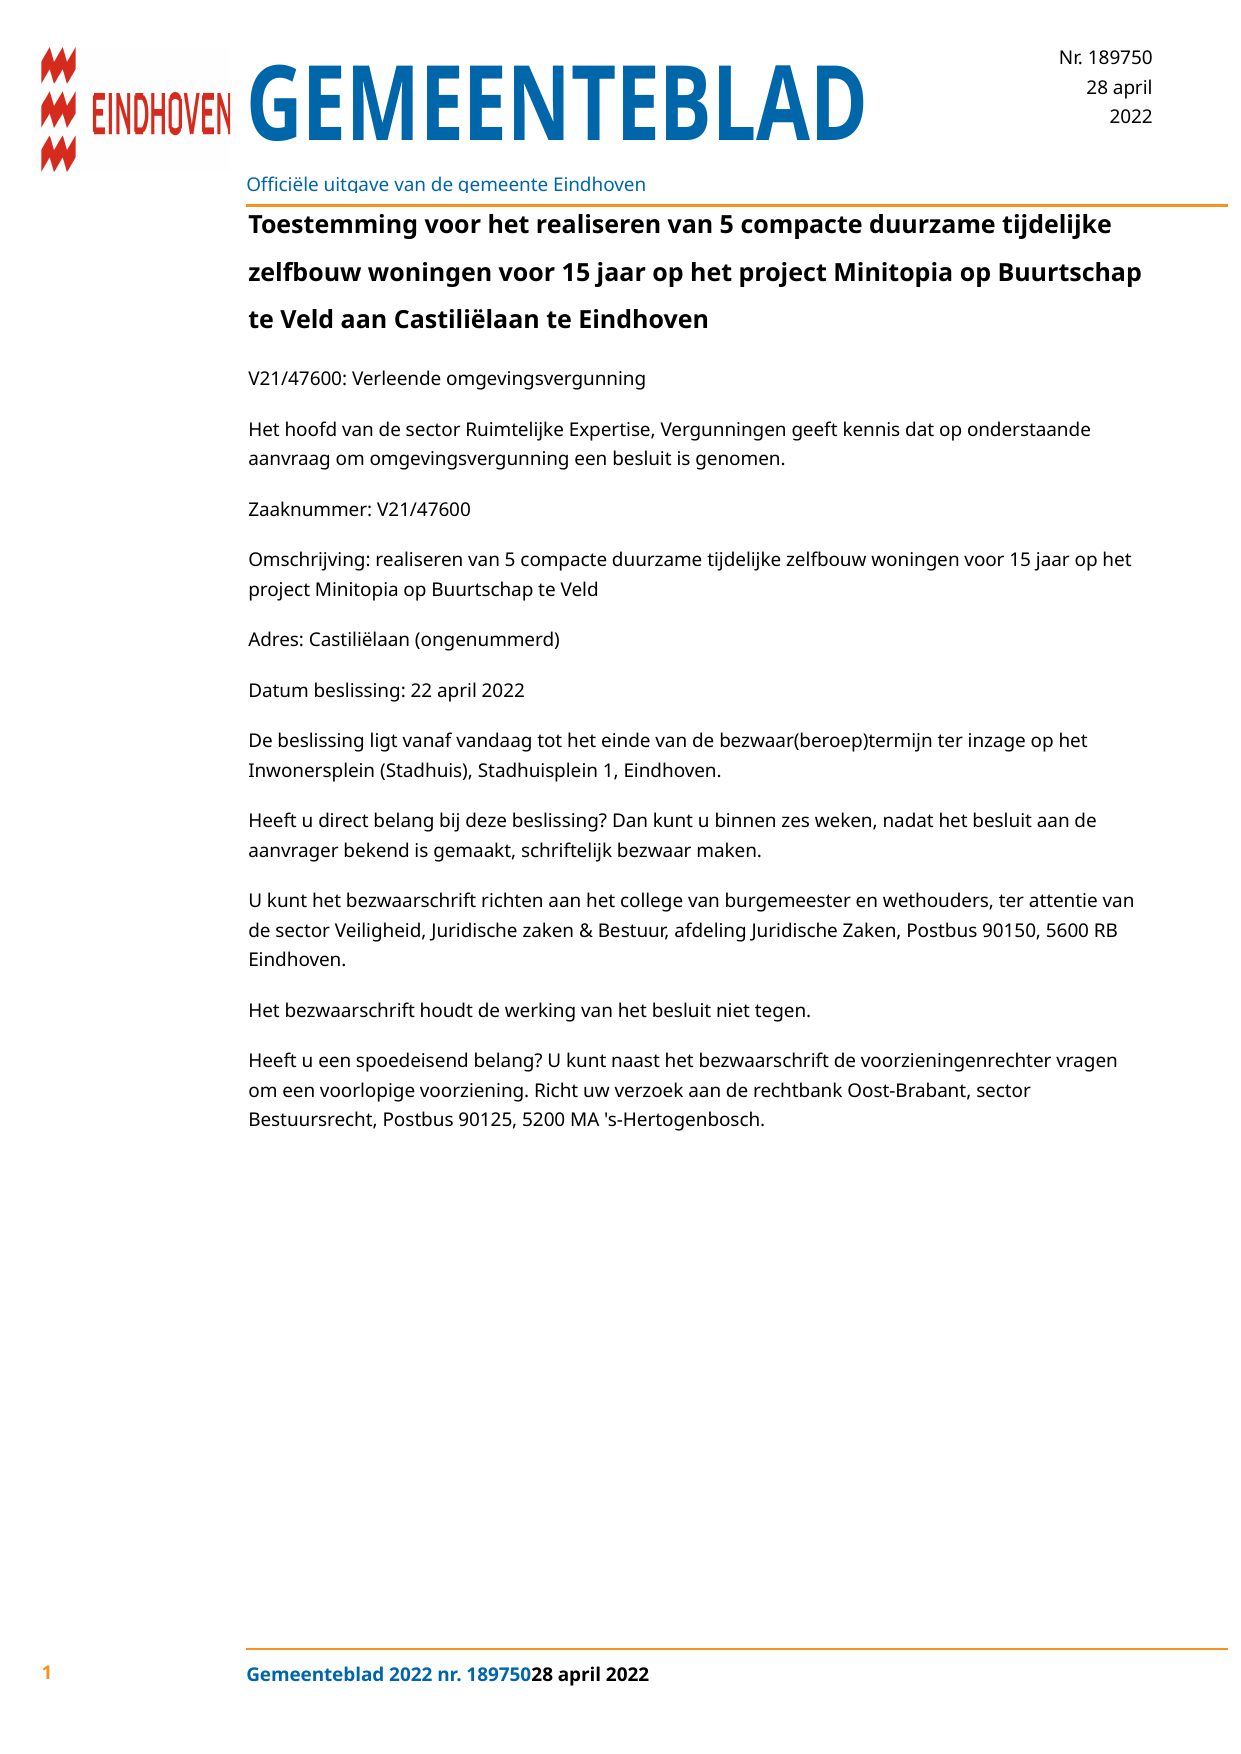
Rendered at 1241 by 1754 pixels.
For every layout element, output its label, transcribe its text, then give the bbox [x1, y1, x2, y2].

text Toestemming voor het realiseren van 5 compacte duurzame tijdelijke zelfbouw woningen voor 15 jaar op het project Minitopia op Buurtschap te Veld aan Castiliëlaan te Eindhoven [248, 207, 1152, 336]
text Het bezwaarschrift houdt de werking van het besluit niet tegen. [248, 997, 1152, 1022]
text Heeft u direct belang bij deze beslissing? Dan kunt u binnen zes weken, nadat het besluit aan de aanvrager bekend is gemaakt, schriftelijk bezwaar maken. [248, 807, 1152, 862]
text Het hoofd van de sector Ruimtelijke Expertise, Vergunningen geeft kennis dat op onderstaande aanvraag om omgevingsvergunning een besluit is genomen. [248, 416, 1152, 471]
text Adres: Castiliëlaan (ongenummerd) [248, 626, 1152, 652]
text De beslissing ligt vanaf vandaag tot het einde van de bezwaar(beroep)termijn ter inzage op het Inwonersplein (Stadhuis), Stadhuisplein 1, Eindhoven. [248, 727, 1152, 782]
text Heeft u een spoedeisend belang? U kunt naast het bezwaarschrift de voorzieningenrechter vragen om een voorlopige voorziening. Richt uw verzoek aan de rechtbank Oost-Brabant, sector Bestuursrecht, Postbus 90125, 5200 MA 's-Hertogenbosch. [248, 1047, 1152, 1132]
text Zaaknummer: V21/47600 [248, 496, 1152, 522]
picture [41, 47, 231, 172]
text Omschrijving: realiseren van 5 compacte duurzame tijdelijke zelfbouw woningen voor 15 jaar op het project Minitopia op Buurtschap te Veld [248, 546, 1152, 602]
text U kunt het bezwaarschrift richten aan het college van burgemeester en wethouders, ter attentie van de sector Veiligheid, Juridische zaken & Bestuur, afdeling Juridische Zaken, Postbus 90150, 5600 RB Eindhoven. [248, 887, 1152, 972]
text Datum beslissing: 22 april 2022 [248, 677, 1152, 702]
text V21/47600: Verleende omgevingsvergunning [248, 366, 1152, 391]
